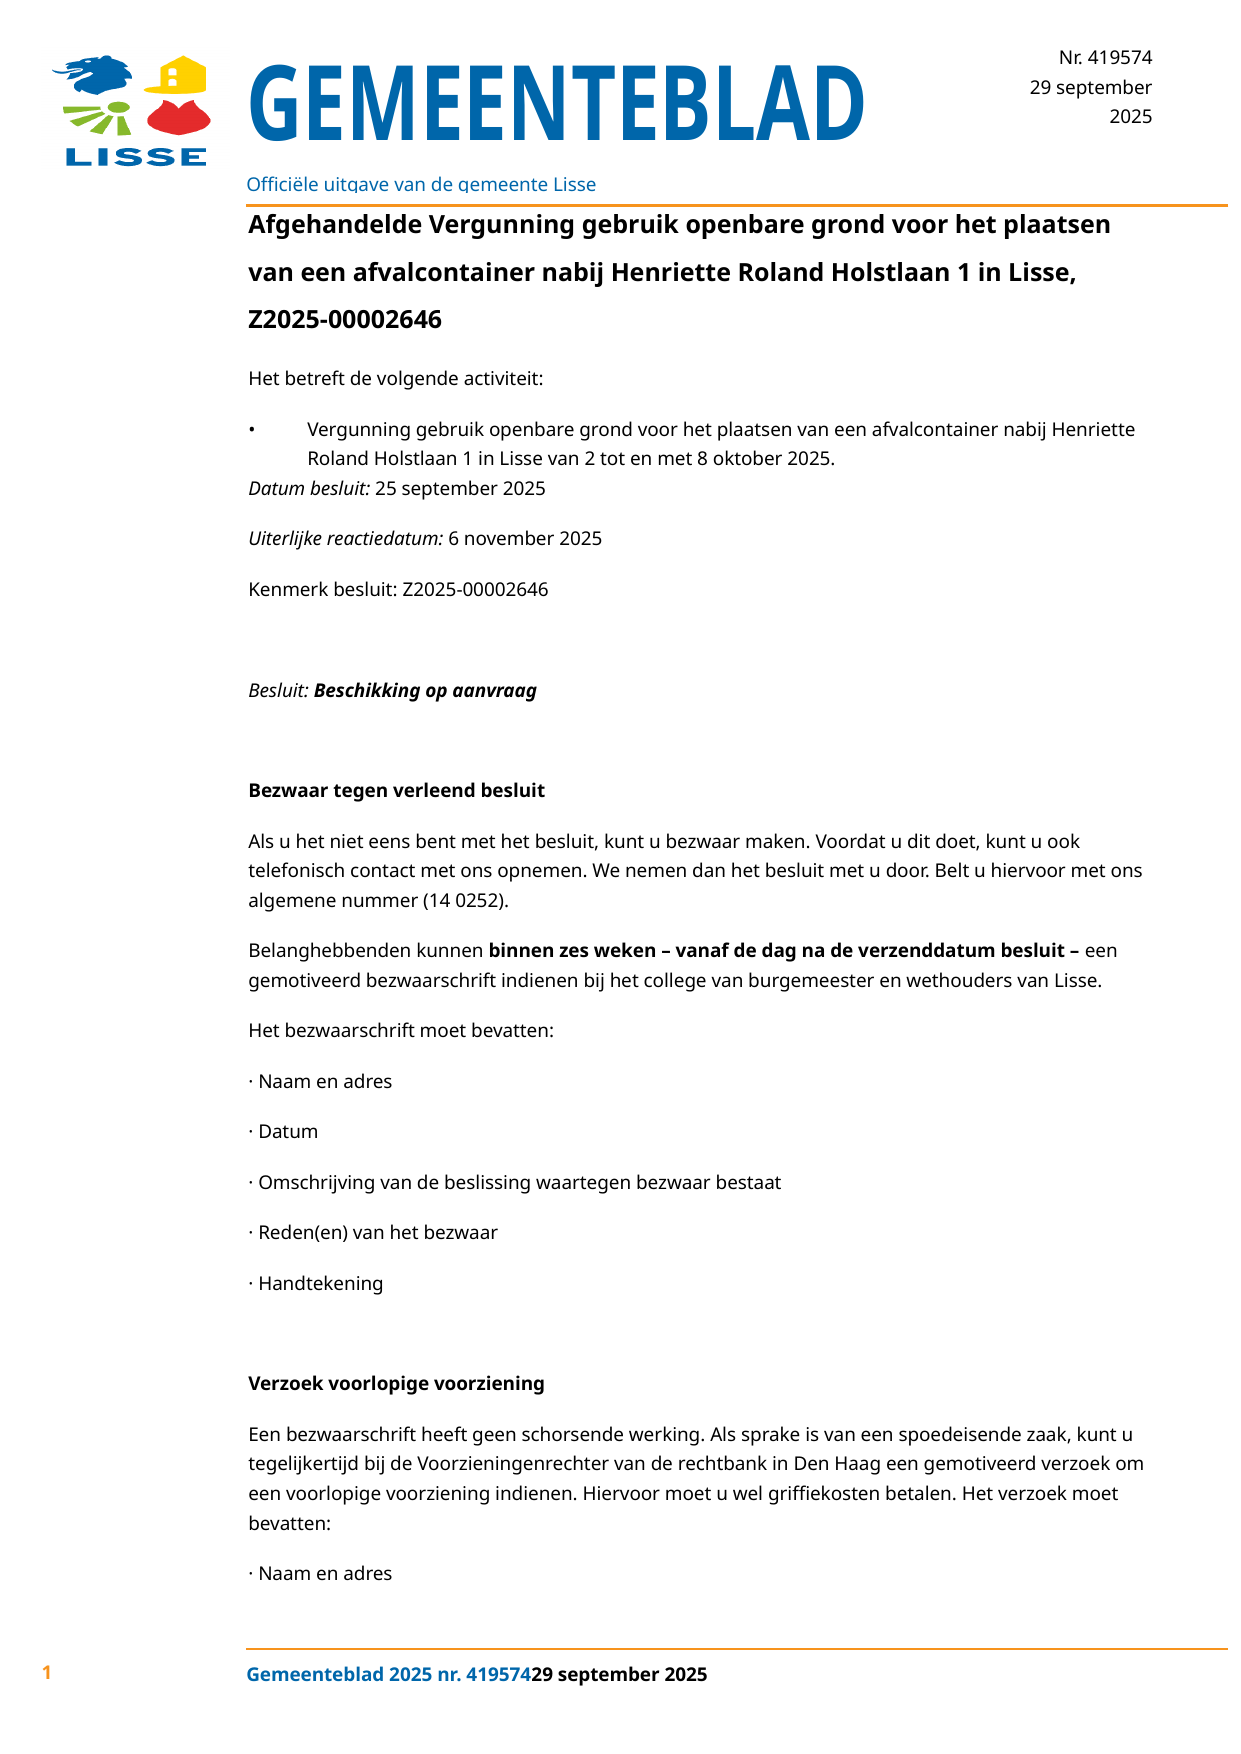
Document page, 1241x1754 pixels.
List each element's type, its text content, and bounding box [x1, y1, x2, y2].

text Bezwaar tegen verleend besluit [248, 778, 1152, 803]
text Verzoek voorlopige voorziening [248, 1371, 1152, 1396]
text Kenmerk besluit: Z2025-00002646 [248, 576, 1152, 602]
text · Omschrijving van de beslissing waartegen bezwaar bestaat [248, 1169, 1152, 1194]
text · Naam en adres [248, 1560, 1152, 1586]
text Uiterlijke reactiedatum: 6 november 2025 [248, 526, 1152, 551]
text Het bezwaarschrift moet bevatten: [248, 1018, 1152, 1043]
list Vergunning gebruik openbare grond voor het plaatsen van een afvalcontainer nabij Henriette Roland Holstlaan 1 in Lisse van 2 tot en met 8 oktober 2025. [248, 416, 1152, 471]
text Het betreft de volgende activiteit: [248, 366, 1152, 391]
text · Reden(en) van het bezwaar [248, 1219, 1152, 1245]
text · Datum [248, 1118, 1152, 1144]
text Als u het niet eens bent met het besluit, kunt u bezwaar maken. Voordat u dit doet, kunt u ook telefonisch contact met ons opnemen. We nemen dan het besluit met u door. Belt u hiervoor met ons algemene nummer (14 0252). [248, 828, 1152, 913]
text · Naam en adres [248, 1068, 1152, 1094]
picture [41, 47, 231, 172]
text Afgehandelde Vergunning gebruik openbare grond voor het plaatsen van een afvalcontainer nabij Henriette Roland Holstlaan 1 in Lisse, Z2025-00002646 [248, 207, 1152, 336]
text Een bezwaarschrift heeft geen schorsende werking. Als sprake is van een spoedeisende zaak, kunt u tegelijkertijd bij de Voorzieningenrechter van de rechtbank in Den Haag een gemotiveerd verzoek om een voorlopige voorziening indienen. Hiervoor moet u wel griffiekosten betalen. Het verzoek moet bevatten: [248, 1421, 1152, 1535]
text · Handtekening [248, 1270, 1152, 1295]
text Belanghebbenden kunnen binnen zes weken – vanaf de dag na de verzenddatum besluit – een gemotiveerd bezwaarschrift indienen bij het college van burgemeester en wethouders van Lisse. [248, 938, 1152, 993]
text Besluit: Beschikking op aanvraag [248, 677, 1152, 702]
text Datum besluit: 25 september 2025 [248, 475, 1152, 501]
